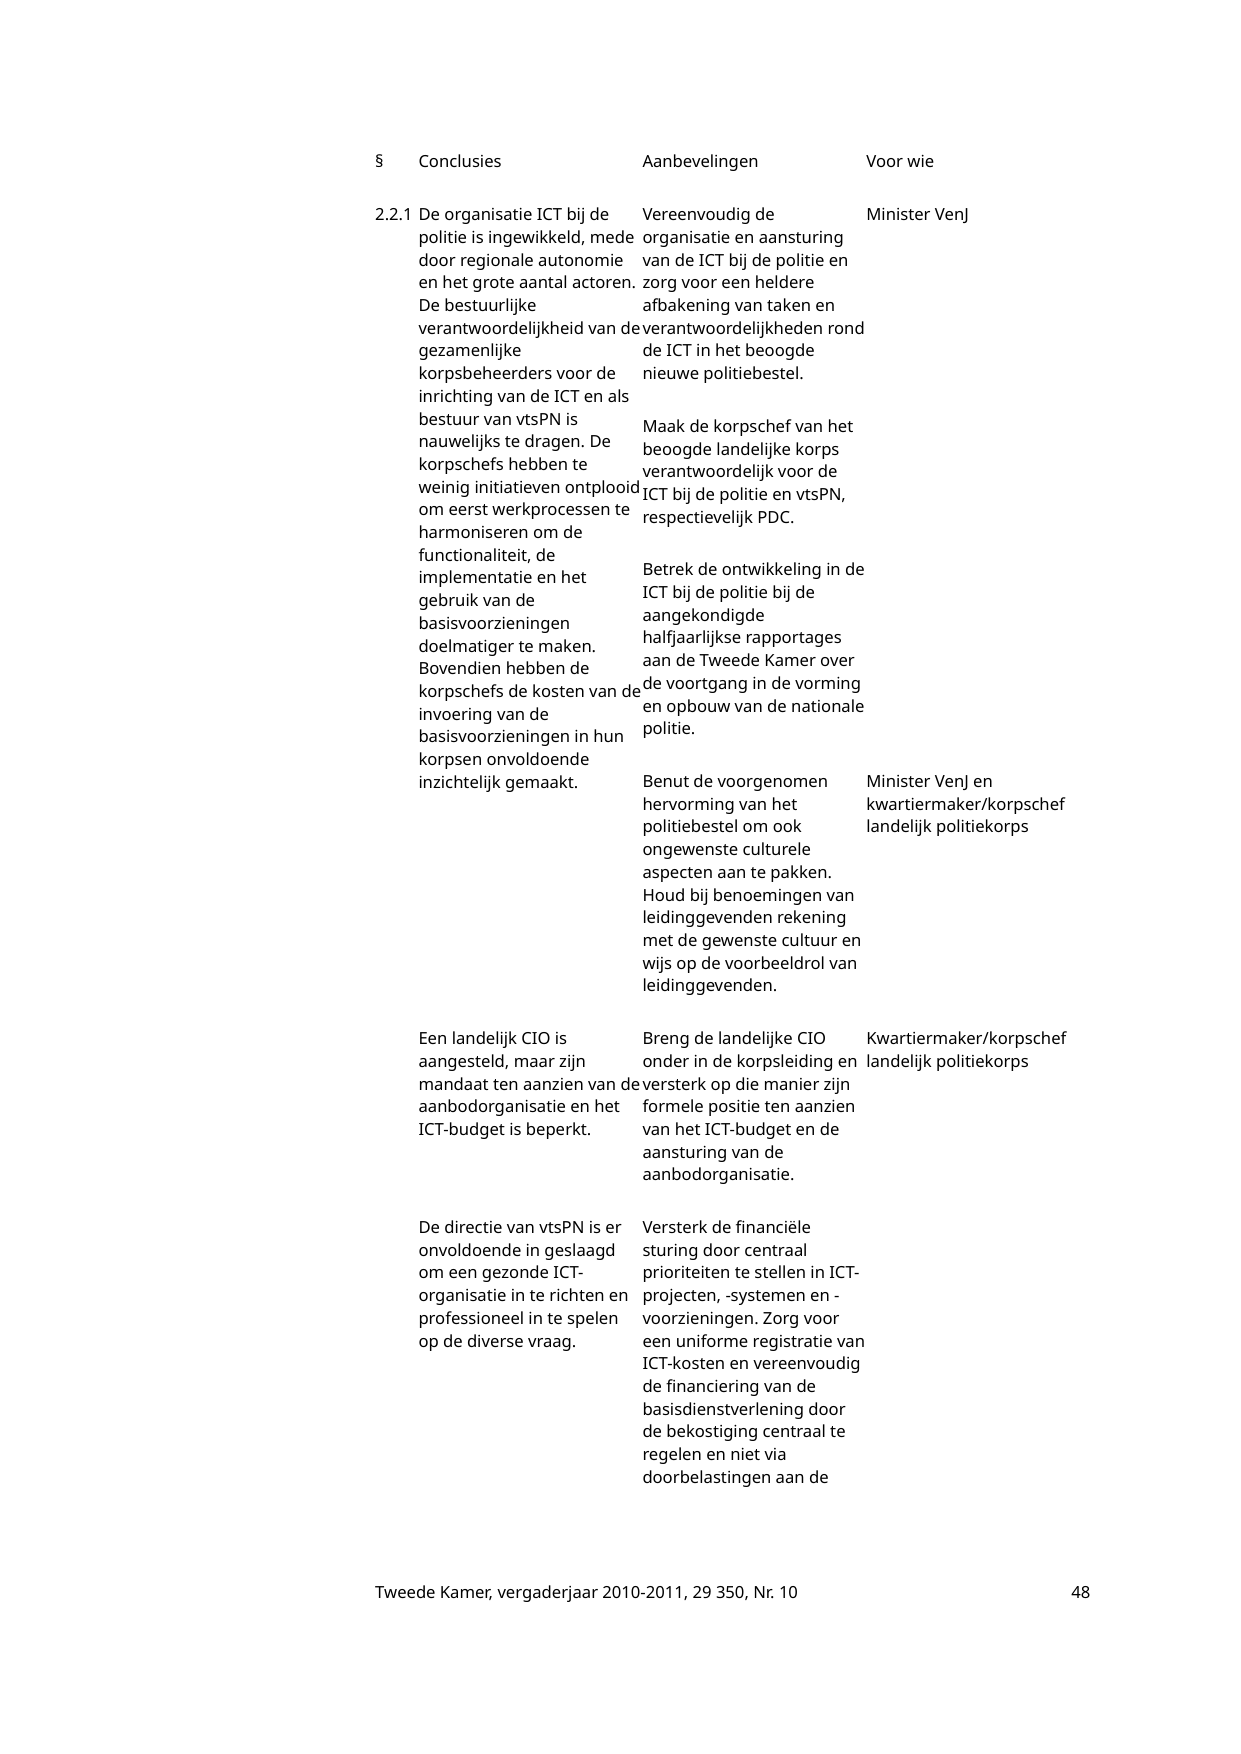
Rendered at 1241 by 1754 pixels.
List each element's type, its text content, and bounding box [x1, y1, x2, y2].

table_cell Versterk de financiële sturing door centraal prioriteiten te stellen in ICT-projecten, -systemen en -voorzieningen. Zorg voor een uniforme registratie van ICT-kosten en vereenvoudig de financiering van de basisdienstverlening door de bekostiging centraal te regelen en niet via doorbelastingen aan de [642, 1216, 866, 1488]
table_cell De organisatie ICT bij de politie is ingewikkeld, mede door regionale autonomie en het grote aantal actoren. De bestuurlijke verantwoordelijkheid van de gezamenlijke korpsbeheerders voor de inrichting van de ICT en als bestuur van vtsPN is nauwelijks te dragen. De korpschefs hebben te weinig initiatieven ontplooid om eerst werkprocessen te harmoniseren om de functionaliteit, de implementatie en het gebruik van de basisvoorzieningen doelmatiger te maken. Bovendien hebben de korpschefs de kosten van de invoering van de basisvoorzieningen in hun korpsen onvoldoende inzichtelijk gemaakt. [418, 203, 642, 1027]
table_cell Vereenvoudig de organisatie en aansturing van de ICT bij de politie en zorg voor een heldere afbakening van taken en verantwoordelijkheden rond de ICT in het beoogde nieuwe politiebestel. [642, 203, 866, 414]
table_cell Minister VenJ [866, 203, 1090, 769]
table_cell Breng de landelijke CIO onder in de korpsleiding en versterk op die manier zijn formele positie ten aanzien van het ICT-budget en de aansturing van de aanbodorganisatie. [642, 1027, 866, 1216]
table_header Aanbevelingen [642, 150, 866, 203]
table_cell Benut de voorgenomen hervorming van het politiebestel om ook ongewenste culturele aspecten aan te pakken. Houd bij benoemingen van leidinggevenden rekening met de gewenste cultuur en wijs op de voorbeeldrol van leidinggevenden. [642, 770, 866, 1027]
table_cell De directie van vtsPN is er onvoldoende in geslaagd om een gezonde ICT-organisatie in te richten en professioneel in te spelen op de diverse vraag. [418, 1216, 642, 1488]
table_cell 2.2.1 [375, 203, 418, 1488]
table_cell Minister VenJ en kwartiermaker/korpschef landelijk politiekorps [866, 770, 1090, 1027]
table_cell Kwartiermaker/korpschef landelijk politiekorps [866, 1027, 1090, 1488]
table_header § [375, 150, 418, 203]
table_cell Maak de korpschef van het beoogde landelijke korps verantwoordelijk voor de ICT bij de politie en vtsPN, respectievelijk PDC. [642, 414, 866, 558]
table_header Conclusies [418, 150, 642, 203]
table_cell Een landelijk CIO is aangesteld, maar zijn mandaat ten aanzien van de aanbodorganisatie en het ICT-budget is beperkt. [418, 1027, 642, 1216]
table_header Voor wie [866, 150, 1090, 203]
table_cell Betrek de ontwikkeling in de ICT bij de politie bij de aangekondigde halfjaarlijkse rapportages aan de Tweede Kamer over de voortgang in de vorming en opbouw van de nationale politie. [642, 558, 866, 769]
